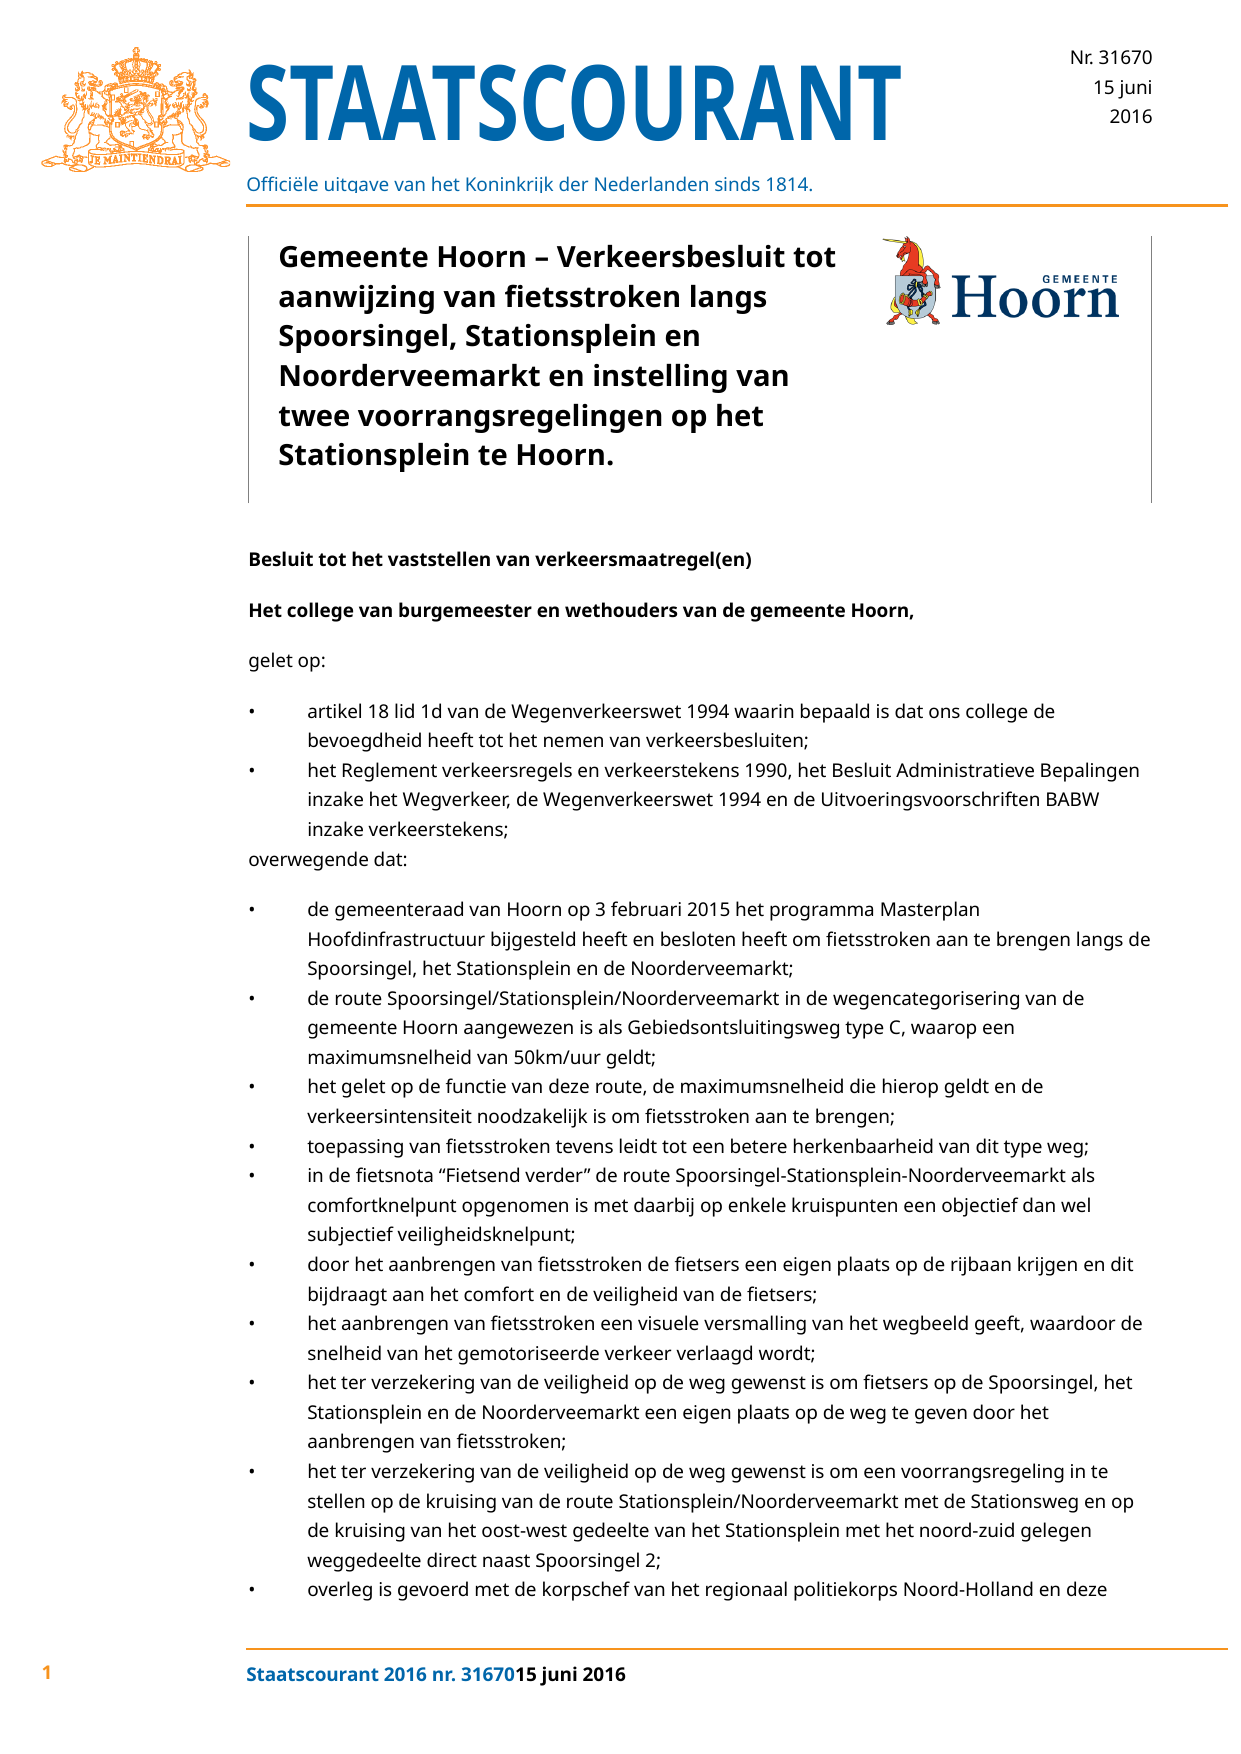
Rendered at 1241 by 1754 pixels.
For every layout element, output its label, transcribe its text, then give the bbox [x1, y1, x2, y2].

list het aanbrengen van fietsstroken een visuele versmalling van het wegbeeld geeft, waardoor de snelheid van het gemotoriseerde verkeer verlaagd wordt; [248, 1310, 1152, 1366]
list door het aanbrengen van fietsstroken de fietsers een eigen plaats op de rijbaan krijgen en dit bijdraagt aan het comfort en de veiligheid van de fietsers; [248, 1251, 1152, 1307]
list het gelet op de functie van deze route, de maximumsnelheid die hierop geldt en de verkeersintensiteit noodzakelijk is om fietsstroken aan te brengen; [248, 1074, 1152, 1129]
list toepassing van fietsstroken tevens leidt tot een betere herkenbaarheid van dit type weg; [248, 1133, 1152, 1159]
picture [882, 236, 1119, 325]
list het ter verzekering van de veiligheid op de weg gewenst is om een voorrangsregeling in te stellen op de kruising van de route Stationsplein/Noorderveemarkt met de Stationsweg en op de kruising van het oost-west gedeelte van het Stationsplein met het noord-zuid gelegen weggedeelte direct naast Spoorsingel 2; [248, 1458, 1152, 1573]
picture [41, 47, 231, 172]
text gelet op: [248, 647, 1152, 673]
list overleg is gevoerd met de korpschef van het regionaal politiekorps Noord-Holland en deze [248, 1577, 1152, 1602]
table_header [850, 236, 1151, 503]
text Het college van burgemeester en wethouders van de gemeente Hoorn, [248, 597, 1152, 623]
table_header Gemeente Hoorn – Verkeersbesluit tot aanwijzing van fietsstroken langs Spoorsingel, Stationsplein en Noorderveemarkt en instelling van twee voorrangsregelingen op het Stationsplein te Hoorn. [249, 236, 850, 503]
list in de fietsnota “Fietsend verder” de route Spoorsingel-Stationsplein-Noorderveemarkt als comfortknelpunt opgenomen is met daarbij op enkele kruispunten een objectief dan wel subjectief veiligheidsknelpunt; [248, 1162, 1152, 1247]
list het Reglement verkeersregels en verkeerstekens 1990, het Besluit Administratieve Bepalingen inzake het Wegverkeer, de Wegenverkeerswet 1994 en de Uitvoeringsvoorschriften BABW inzake verkeerstekens; [248, 757, 1152, 842]
text overwegende dat: [248, 846, 1152, 872]
list het ter verzekering van de veiligheid op de weg gewenst is om fietsers op de Spoorsingel, het Stationsplein en de Noorderveemarkt een eigen plaats op de weg te geven door het aanbrengen van fietsstroken; [248, 1369, 1152, 1454]
list de gemeenteraad van Hoorn op 3 februari 2015 het programma Masterplan Hoofdinfrastructuur bijgesteld heeft en besloten heeft om fietsstroken aan te brengen langs de Spoorsingel, het Stationsplein en de Noorderveemarkt; [248, 896, 1152, 981]
list de route Spoorsingel/Stationsplein/Noorderveemarkt in de wegencategorisering van de gemeente Hoorn aangewezen is als Gebiedsontsluitingsweg type C, waarop een maximumsnelheid van 50km/uur geldt; [248, 985, 1152, 1070]
text Besluit tot het vaststellen van verkeersmaatregel(en) [248, 547, 1152, 572]
list artikel 18 lid 1d van de Wegenverkeerswet 1994 waarin bepaald is dat ons college de bevoegdheid heeft tot het nemen van verkeersbesluiten; [248, 698, 1152, 753]
